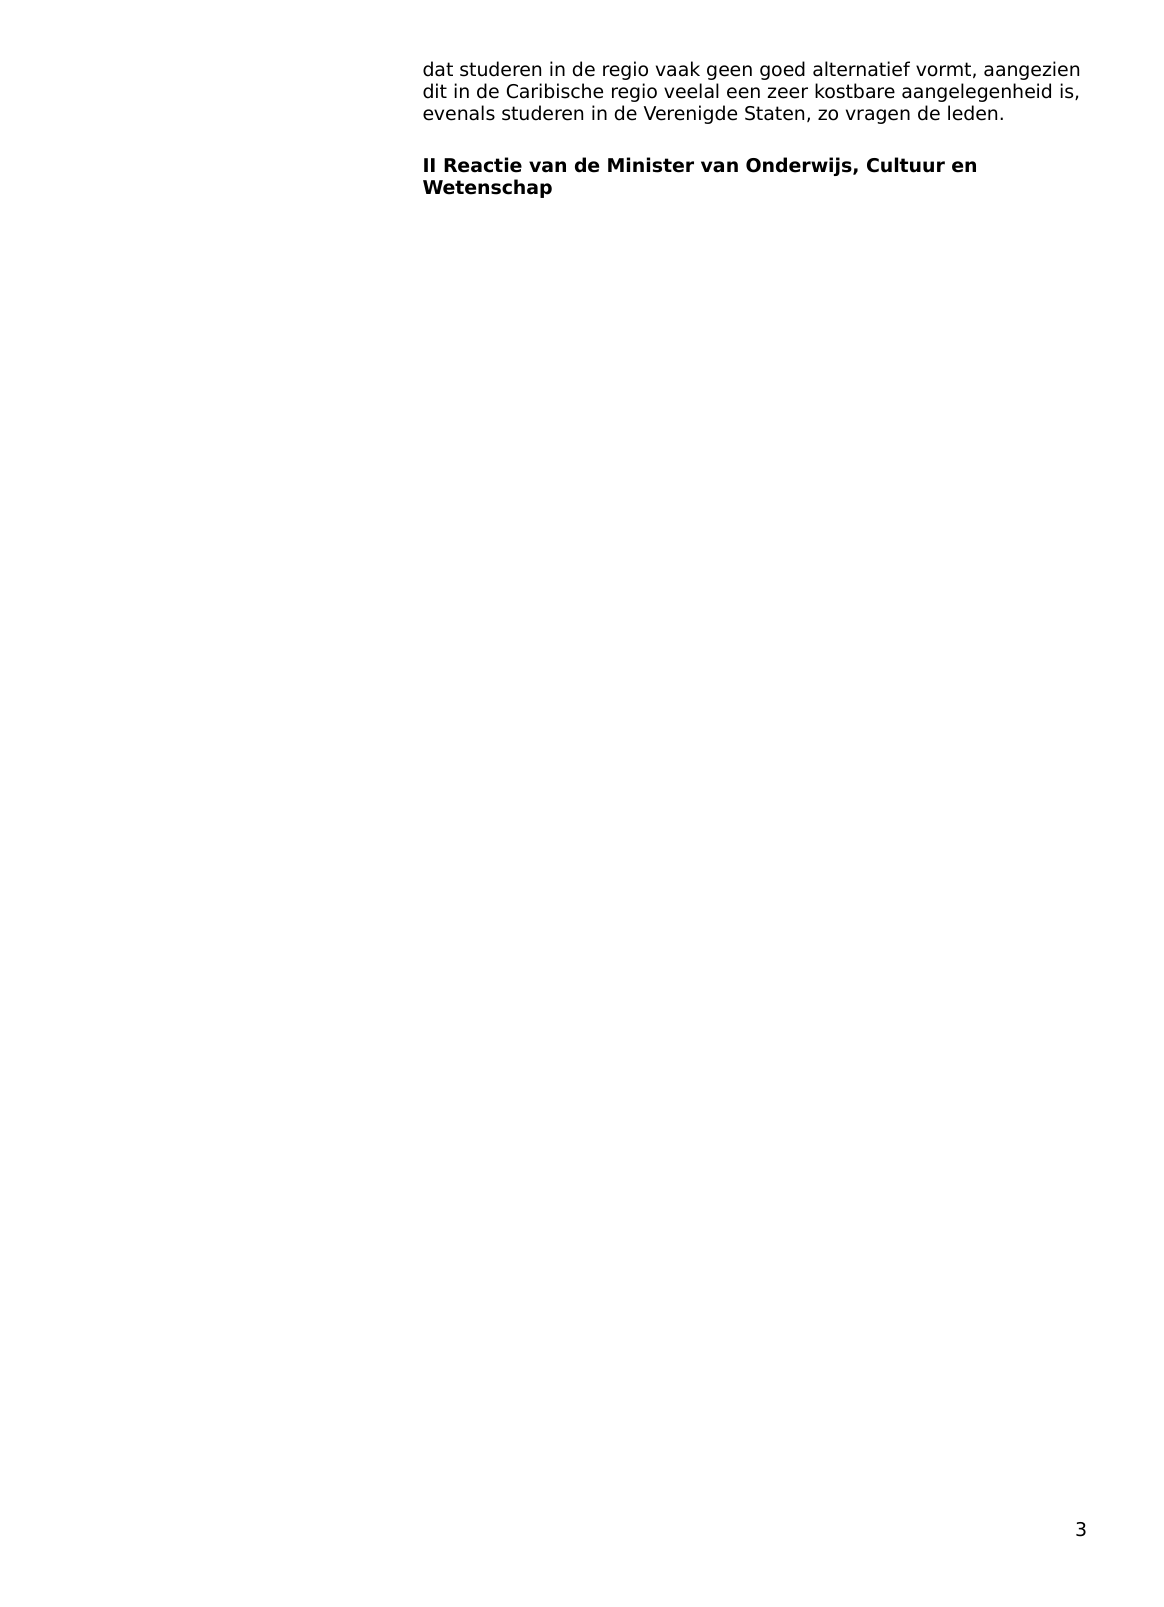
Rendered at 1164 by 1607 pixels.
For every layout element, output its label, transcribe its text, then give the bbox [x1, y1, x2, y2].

subtitle II Reactie van de Minister van Onderwijs, Cultuur en Wetenschap [422, 155, 1087, 199]
text dat studeren in de regio vaak geen goed alternatief vormt, aangezien dit in de Caribische regio veelal een zeer kostbare aangelegenheid is, evenals studeren in de Verenigde Staten, zo vragen de leden. [422, 59, 1087, 125]
